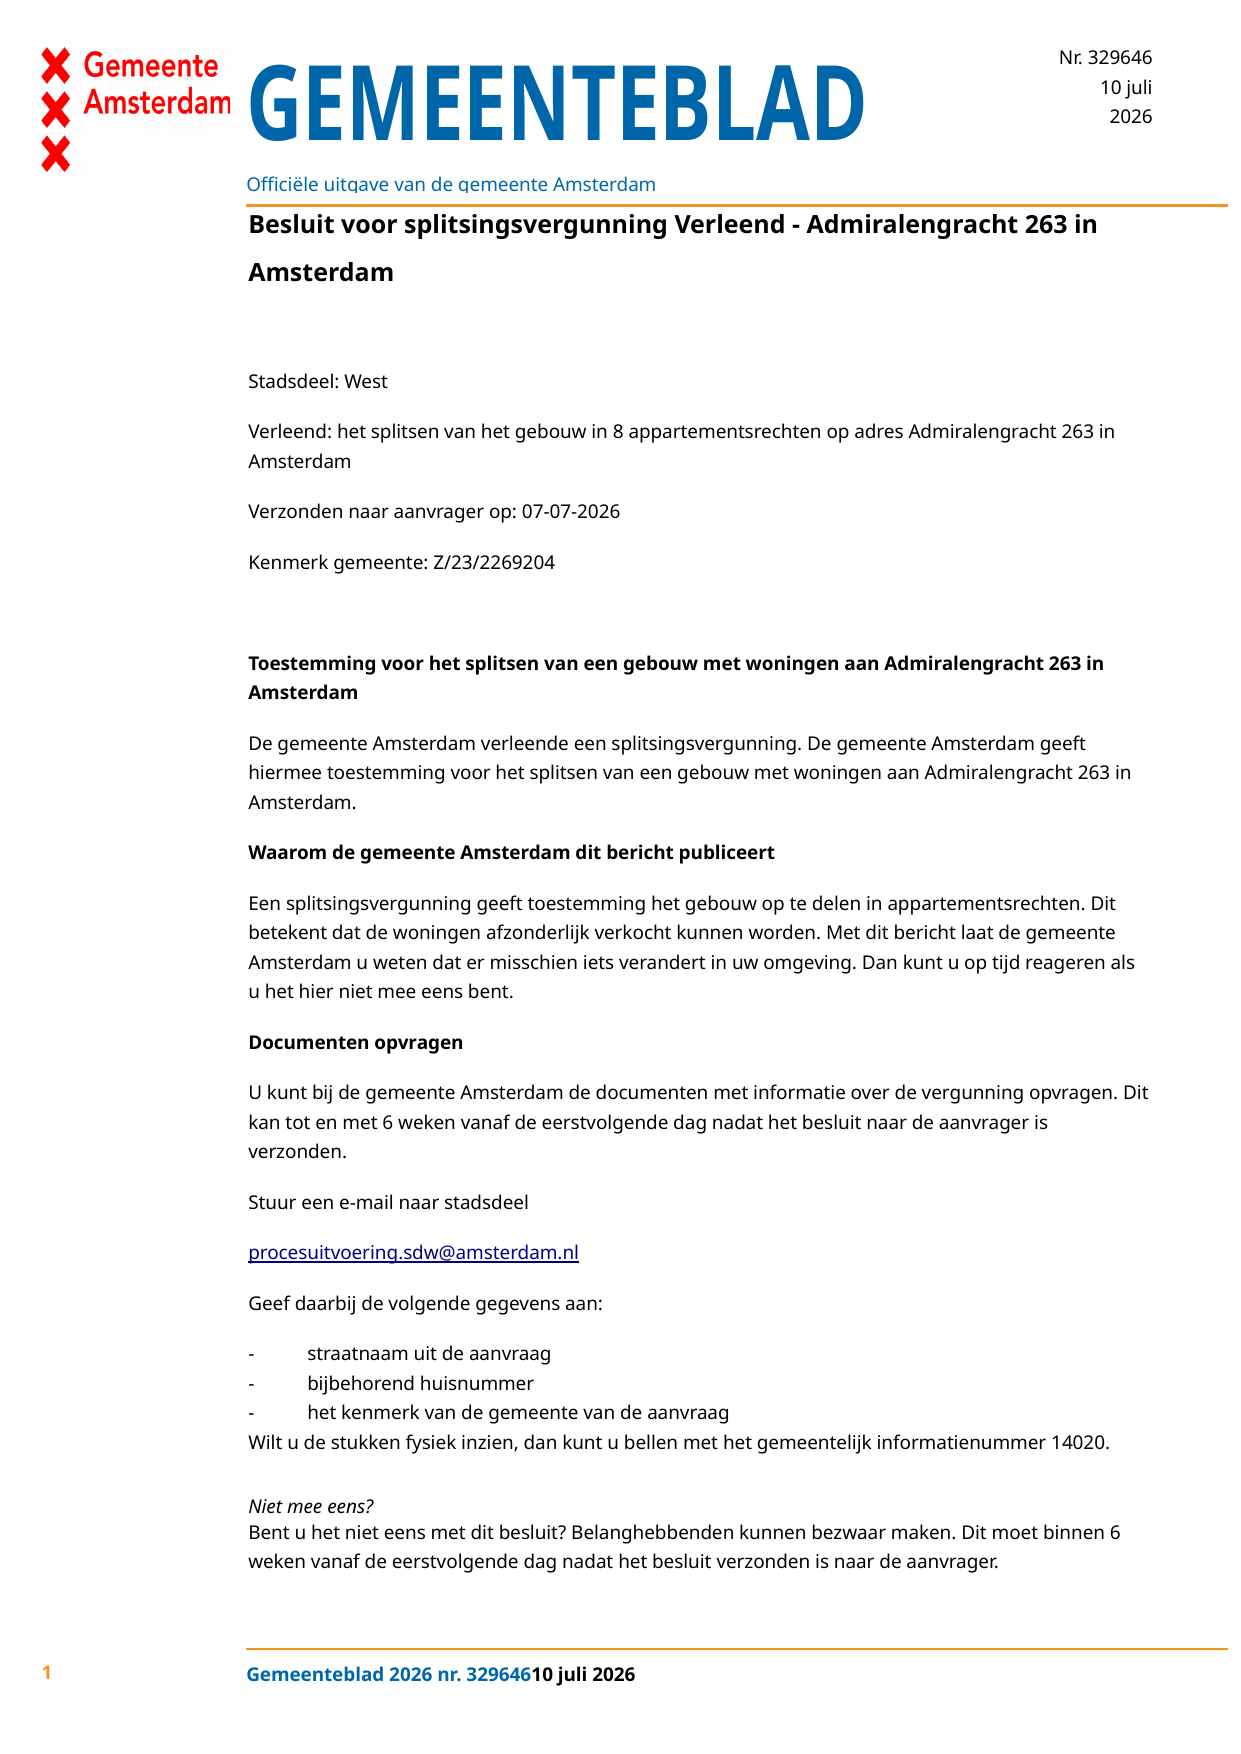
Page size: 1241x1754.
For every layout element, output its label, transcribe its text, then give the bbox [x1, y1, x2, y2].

text Stadsdeel: West [248, 368, 1152, 394]
text procesuitvoering.sdw@amsterdam.nl [248, 1239, 1152, 1265]
text U kunt bij de gemeente Amsterdam de documenten met informatie over de vergunning opvragen. Dit kan tot en met 6 weken vanaf de eerstvolgende dag nadat het besluit naar de aanvrager is verzonden. [248, 1079, 1152, 1164]
text Documenten opvragen [248, 1029, 1152, 1055]
picture [41, 47, 231, 172]
text Wilt u de stukken fysiek inzien, dan kunt u bellen met het gemeentelijk informatienummer 14020. [248, 1429, 1152, 1455]
text Bent u het niet eens met dit besluit? Belanghebbenden kunnen bezwaar maken. Dit moet binnen 6 weken vanaf de eerstvolgende dag nadat het besluit verzonden is naar de aanvrager. [248, 1519, 1152, 1574]
text De gemeente Amsterdam verleende een splitsingsvergunning. De gemeente Amsterdam geeft hiermee toestemming voor het splitsen van een gebouw met woningen aan Admiralengracht 263 in Amsterdam. [248, 730, 1152, 815]
text Niet mee eens? [248, 1493, 1152, 1519]
text Verzonden naar aanvrager op: 07-07-2026 [248, 499, 1152, 524]
text Toestemming voor het splitsen van een gebouw met woningen aan Admiralengracht 263 in Amsterdam [248, 650, 1152, 705]
text Stuur een e-mail naar stadsdeel [248, 1189, 1152, 1215]
list het kenmerk van de gemeente van de aanvraag [248, 1399, 1152, 1425]
text Geef daarbij de volgende gegevens aan: [248, 1290, 1152, 1316]
text Verleend: het splitsen van het gebouw in 8 appartementsrechten op adres Admiralengracht 263 in Amsterdam [248, 419, 1152, 474]
text Kenmerk gemeente: Z/23/2269204 [248, 549, 1152, 575]
text Besluit voor splitsingsvergunning Verleend - Admiralengracht 263 in Amsterdam [248, 207, 1152, 288]
list bijbehorend huisnummer [248, 1370, 1152, 1396]
list straatnaam uit de aanvraag [248, 1340, 1152, 1366]
text Een splitsingsvergunning geeft toestemming het gebouw op te delen in appartementsrechten. Dit betekent dat de woningen afzonderlijk verkocht kunnen worden. Met dit bericht laat de gemeente Amsterdam u weten dat er misschien iets verandert in uw omgeving. Dan kunt u op tijd reageren als u het hier niet mee eens bent. [248, 890, 1152, 1004]
text Waarom de gemeente Amsterdam dit bericht publiceert [248, 839, 1152, 865]
